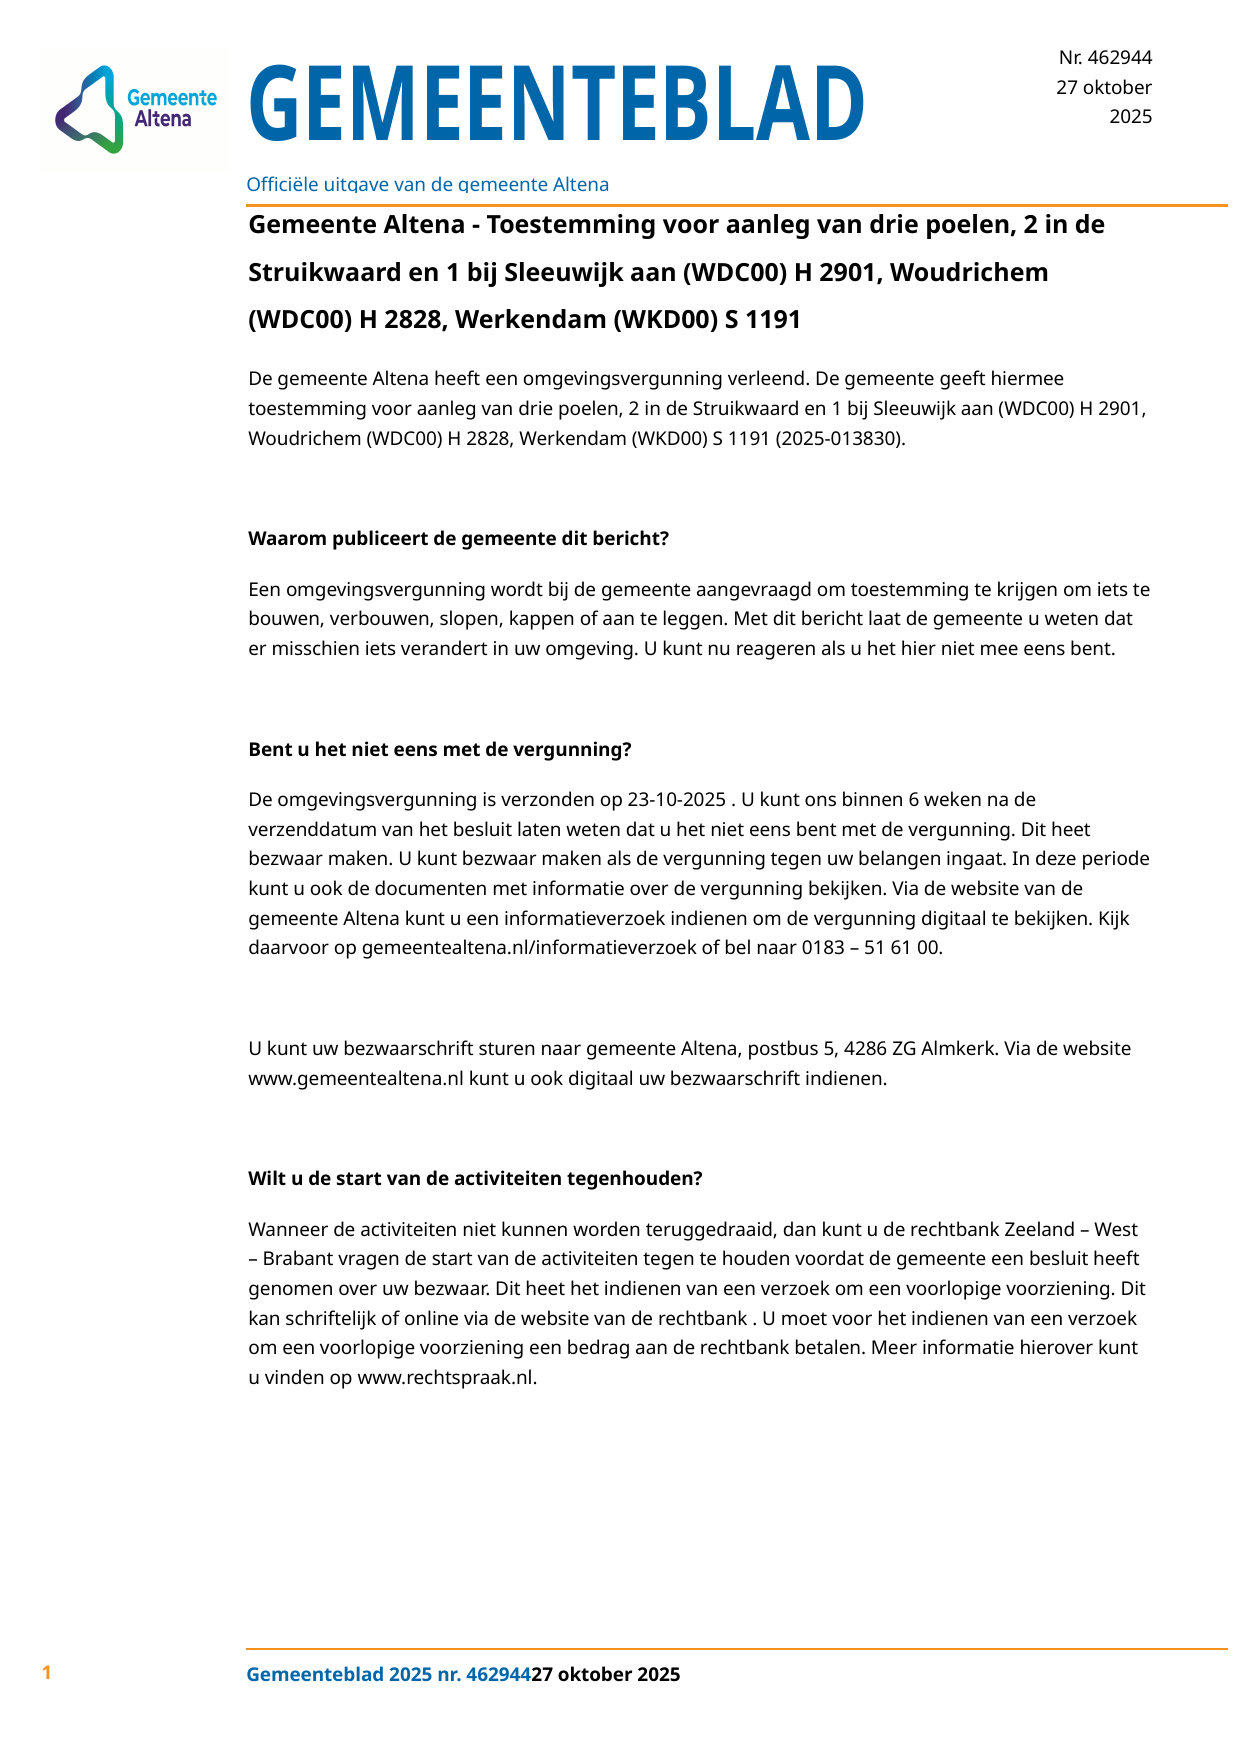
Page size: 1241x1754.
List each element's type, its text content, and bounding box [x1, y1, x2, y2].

text De omgevingsvergunning is verzonden op 23-10-2025 . U kunt ons binnen 6 weken na de verzenddatum van het besluit laten weten dat u het niet eens bent met de vergunning. Dit heet bezwaar maken. U kunt bezwaar maken als de vergunning tegen uw belangen ingaat. In deze periode kunt u ook de documenten met informatie over de vergunning bekijken. Via de website van de gemeente Altena kunt u een informatieverzoek indienen om de vergunning digitaal te bekijken. Kijk daarvoor op gemeentealtena.nl/informatieverzoek of bel naar 0183 – 51 61 00. [248, 786, 1152, 960]
text Waarom publiceert de gemeente dit bericht? [248, 526, 1152, 551]
text Bent u het niet eens met de vergunning? [248, 736, 1152, 762]
text Wilt u de start van de activiteiten tegenhouden? [248, 1166, 1152, 1191]
text Een omgevingsvergunning wordt bij de gemeente aangevraagd om toestemming te krijgen om iets te bouwen, verbouwen, slopen, kappen of aan te leggen. Met dit bericht laat de gemeente u weten dat er misschien iets verandert in uw omgeving. U kunt nu reageren als u het hier niet mee eens bent. [248, 576, 1152, 661]
text Gemeente Altena - Toestemming voor aanleg van drie poelen, 2 in de Struikwaard en 1 bij Sleeuwijk aan (WDC00) H 2901, Woudrichem (WDC00) H 2828, Werkendam (WKD00) S 1191 [248, 207, 1152, 336]
picture [41, 47, 231, 172]
text U kunt uw bezwaarschrift sturen naar gemeente Altena, postbus 5, 4286 ZG Almkerk. Via de website www.gemeentealtena.nl kunt u ook digitaal uw bezwaarschrift indienen. [248, 1035, 1152, 1090]
text Wanneer de activiteiten niet kunnen worden teruggedraaid, dan kunt u de rechtbank Zeeland – West – Brabant vragen de start van de activiteiten tegen te houden voordat de gemeente een besluit heeft genomen over uw bezwaar. Dit heet het indienen van een verzoek om een voorlopige voorziening. Dit kan schriftelijk of online via de website van de rechtbank . U moet voor het indienen van een verzoek om een voorlopige voorziening een bedrag aan de rechtbank betalen. Meer informatie hierover kunt u vinden op www.rechtspraak.nl. [248, 1216, 1152, 1389]
text De gemeente Altena heeft een omgevingsvergunning verleend. De gemeente geeft hiermee toestemming voor aanleg van drie poelen, 2 in de Struikwaard en 1 bij Sleeuwijk aan (WDC00) H 2901, Woudrichem (WDC00) H 2828, Werkendam (WKD00) S 1191 (2025-013830). [248, 366, 1152, 450]
